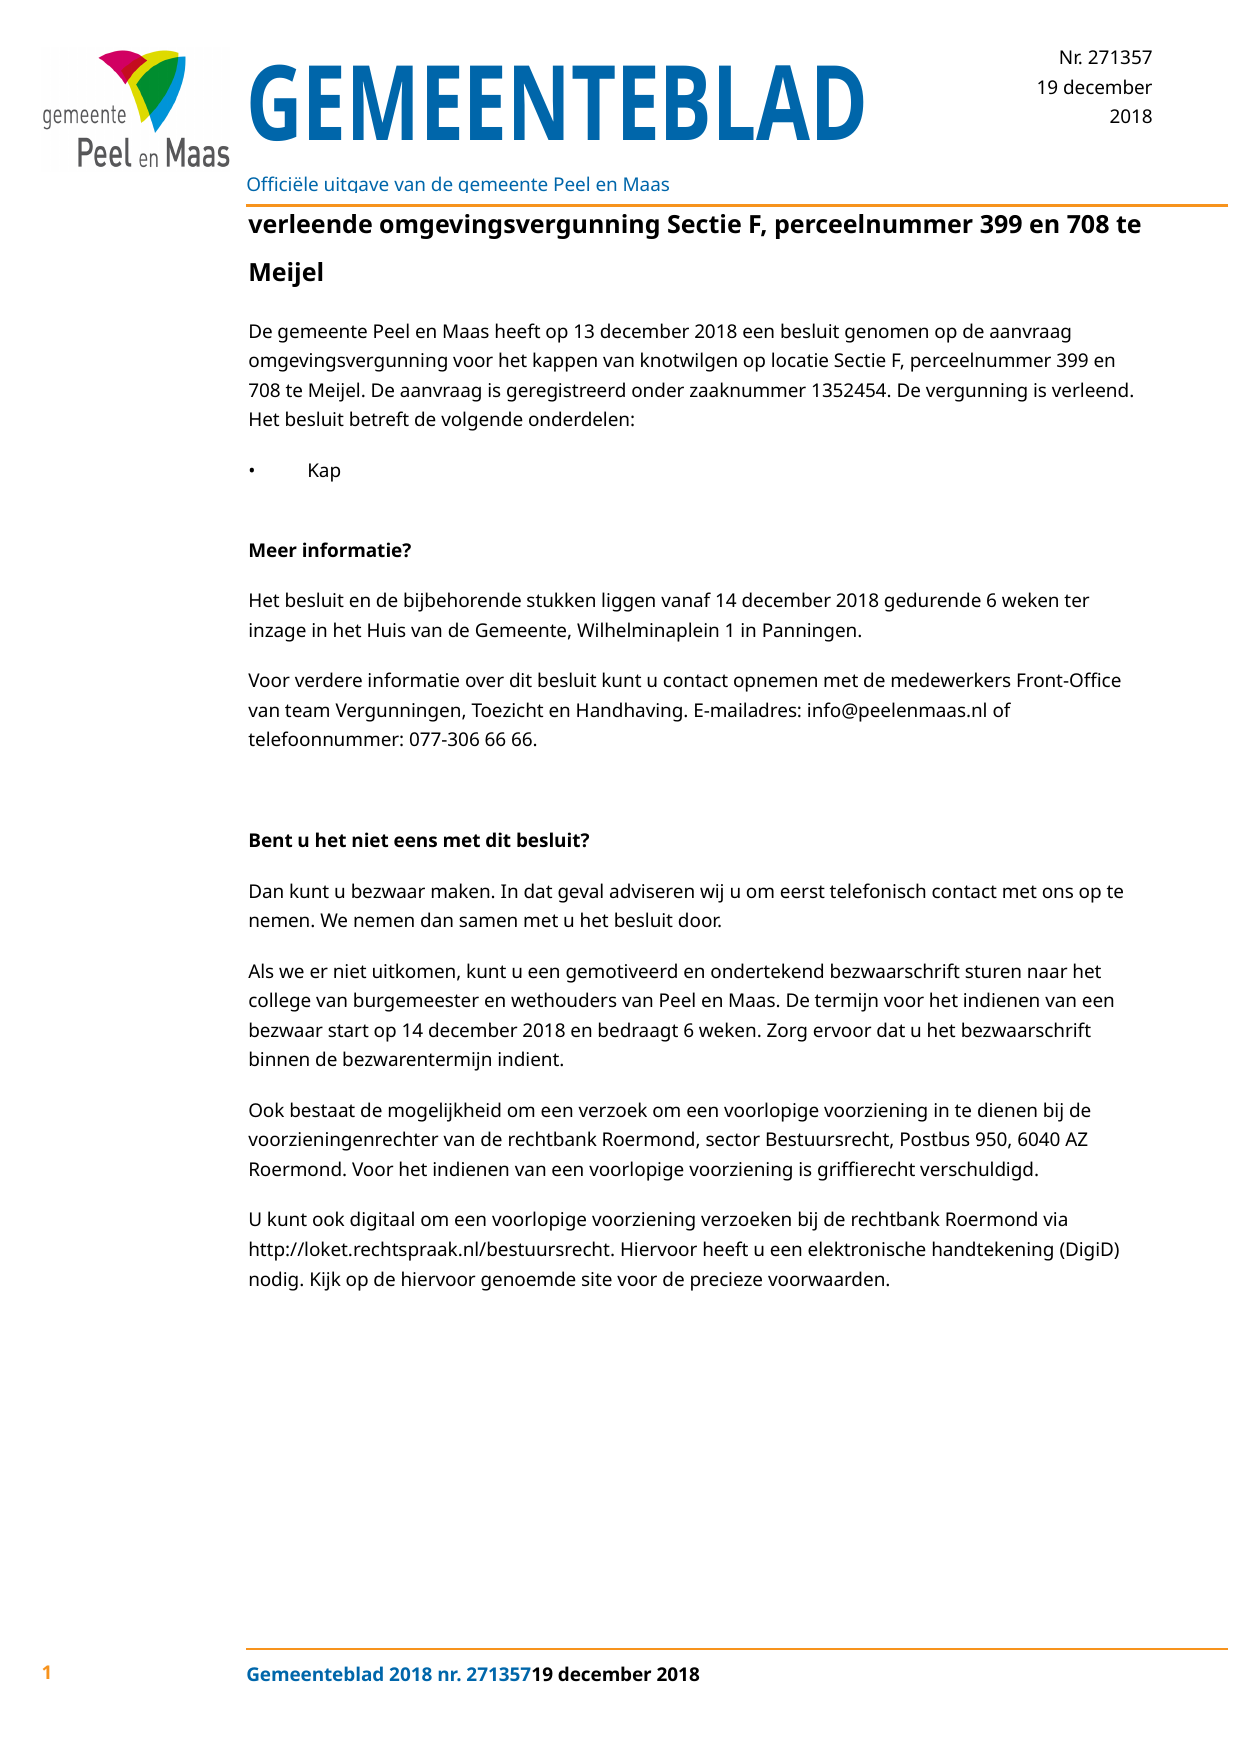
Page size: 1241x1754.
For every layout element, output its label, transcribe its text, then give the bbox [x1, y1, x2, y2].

text Meer informatie? [248, 537, 1152, 563]
text Bent u het niet eens met dit besluit? [248, 827, 1152, 853]
text verleende omgevingsvergunning Sectie F, perceelnummer 399 en 708 te Meijel [248, 207, 1152, 288]
text Als we er niet uitkomen, kunt u een gemotiveerd en ondertekend bezwaarschrift sturen naar het college van burgemeester en wethouders van Peel en Maas. De termijn voor het indienen van een bezwaar start op 14 december 2018 en bedraagt 6 weken. Zorg ervoor dat u het bezwaarschrift binnen de bezwarentermijn indient. [248, 958, 1152, 1072]
text Ook bestaat de mogelijkheid om een verzoek om een voorlopige voorziening in te dienen bij de voorzieningenrechter van de rechtbank Roermond, sector Bestuursrecht, Postbus 950, 6040 AZ Roermond. Voor het indienen van een voorlopige voorziening is griffierecht verschuldigd. [248, 1097, 1152, 1182]
text Dan kunt u bezwaar maken. In dat geval adviseren wij u om eerst telefonisch contact met ons op te nemen. We nemen dan samen met u het besluit door. [248, 878, 1152, 933]
picture [41, 47, 231, 172]
text De gemeente Peel en Maas heeft op 13 december 2018 een besluit genomen op de aanvraag omgevingsvergunning voor het kappen van knotwilgen op locatie Sectie F, perceelnummer 399 en 708 te Meijel. De aanvraag is geregistreerd onder zaaknummer 1352454. De vergunning is verleend. Het besluit betreft de volgende onderdelen: [248, 318, 1152, 432]
text Voor verdere informatie over dit besluit kunt u contact opnemen met de medewerkers Front-Office van team Vergunningen, Toezicht en Handhaving. E-mailadres: info@peelenmaas.nl of telefoonnummer: 077-306 66 66. [248, 667, 1152, 752]
list Kap [248, 457, 1152, 483]
text Het besluit en de bijbehorende stukken liggen vanaf 14 december 2018 gedurende 6 weken ter inzage in het Huis van de Gemeente, Wilhelminaplein 1 in Panningen. [248, 587, 1152, 643]
text U kunt ook digitaal om een voorlopige voorziening verzoeken bij de rechtbank Roermond via http://loket.rechtspraak.nl/bestuursrecht. Hiervoor heeft u een elektronische handtekening (DigiD) nodig. Kijk op de hiervoor genoemde site voor de precieze voorwaarden. [248, 1207, 1152, 1292]
